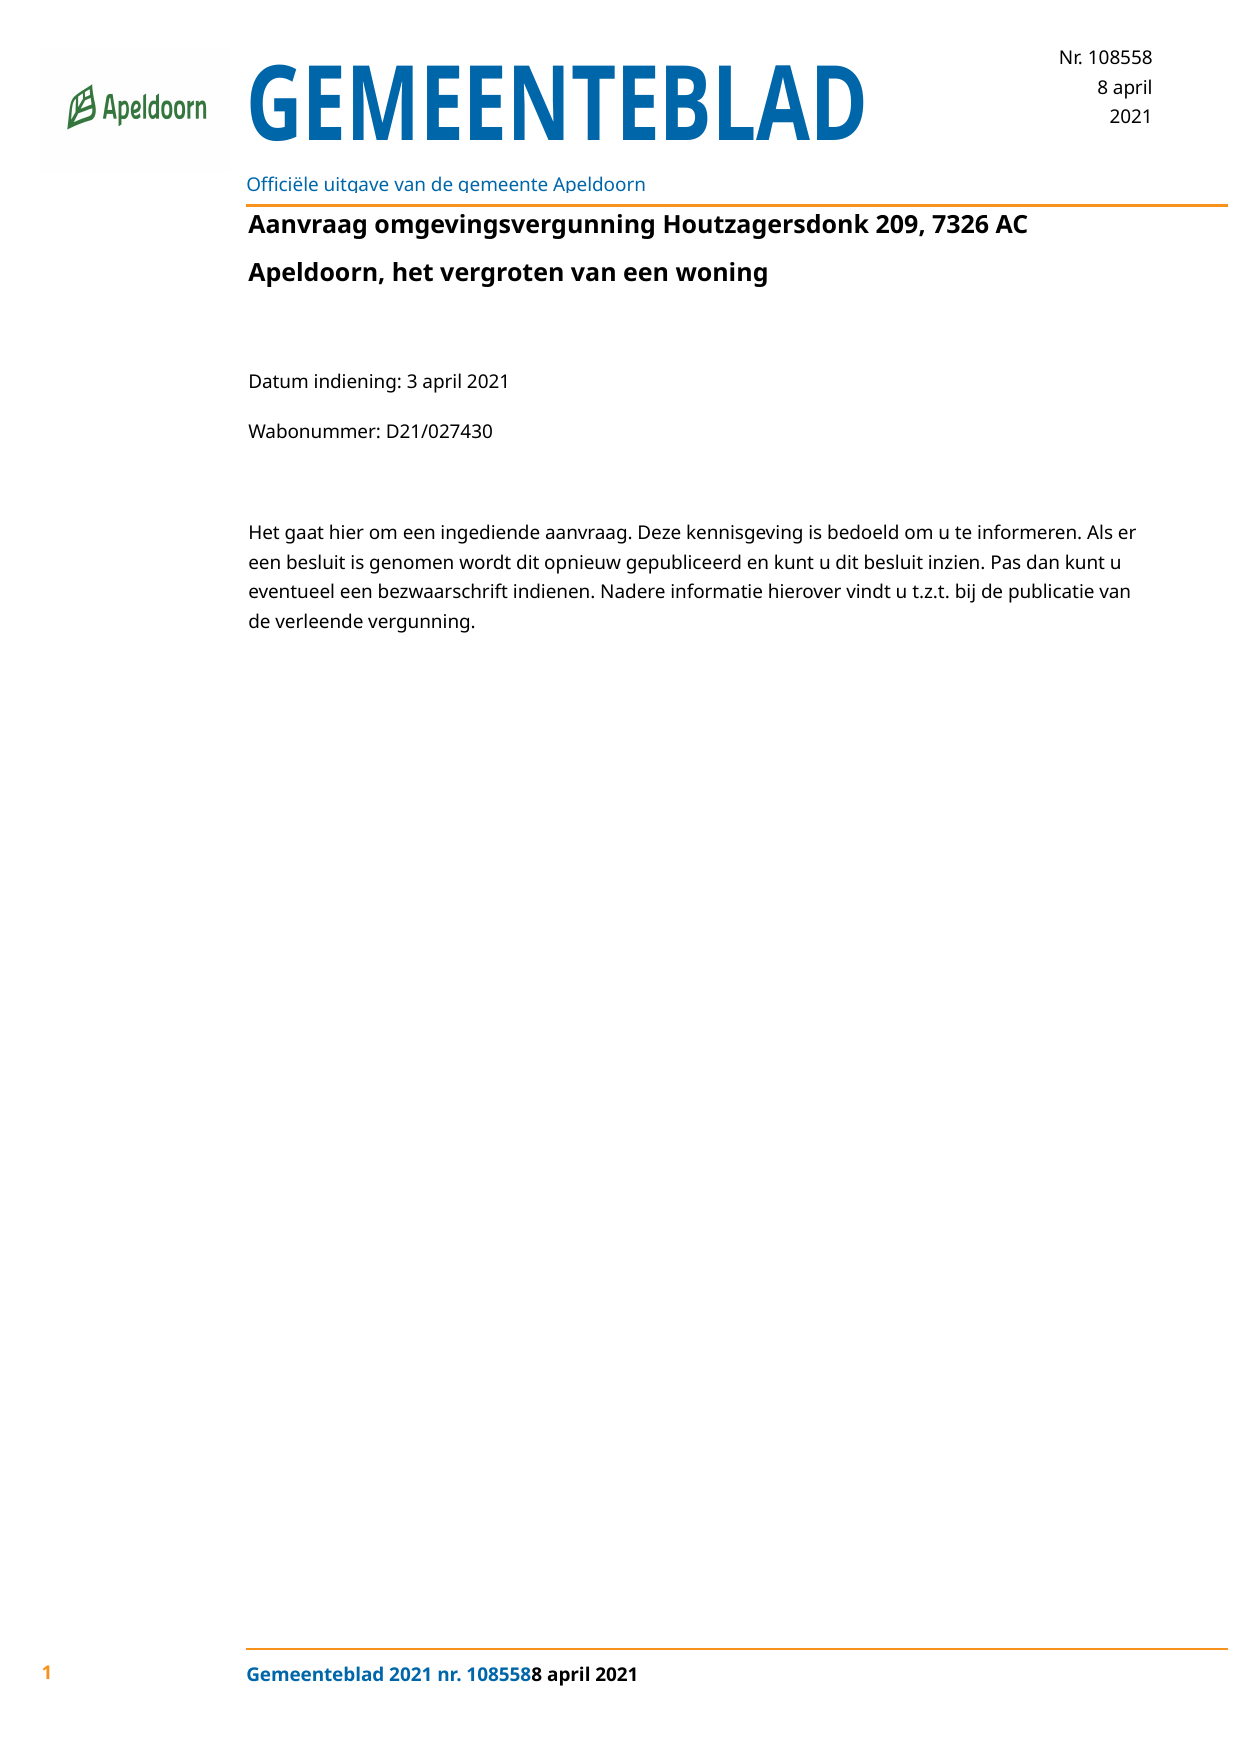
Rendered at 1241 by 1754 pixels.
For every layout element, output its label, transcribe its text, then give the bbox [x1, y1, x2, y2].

text Aanvraag omgevingsvergunning Houtzagersdonk 209, 7326 AC Apeldoorn, het vergroten van een woning [248, 207, 1152, 288]
text Wabonummer: D21/027430 [248, 419, 1152, 444]
text Het gaat hier om een ingediende aanvraag. Deze kennisgeving is bedoeld om u te informeren. Als er een besluit is genomen wordt dit opnieuw gepubliceerd en kunt u dit besluit inzien. Pas dan kunt u eventueel een bezwaarschrift indienen. Nadere informatie hierover vindt u t.z.t. bij de publicatie van de verleende vergunning. [248, 519, 1152, 634]
text Datum indiening: 3 april 2021 [248, 368, 1152, 394]
picture [41, 47, 231, 172]
